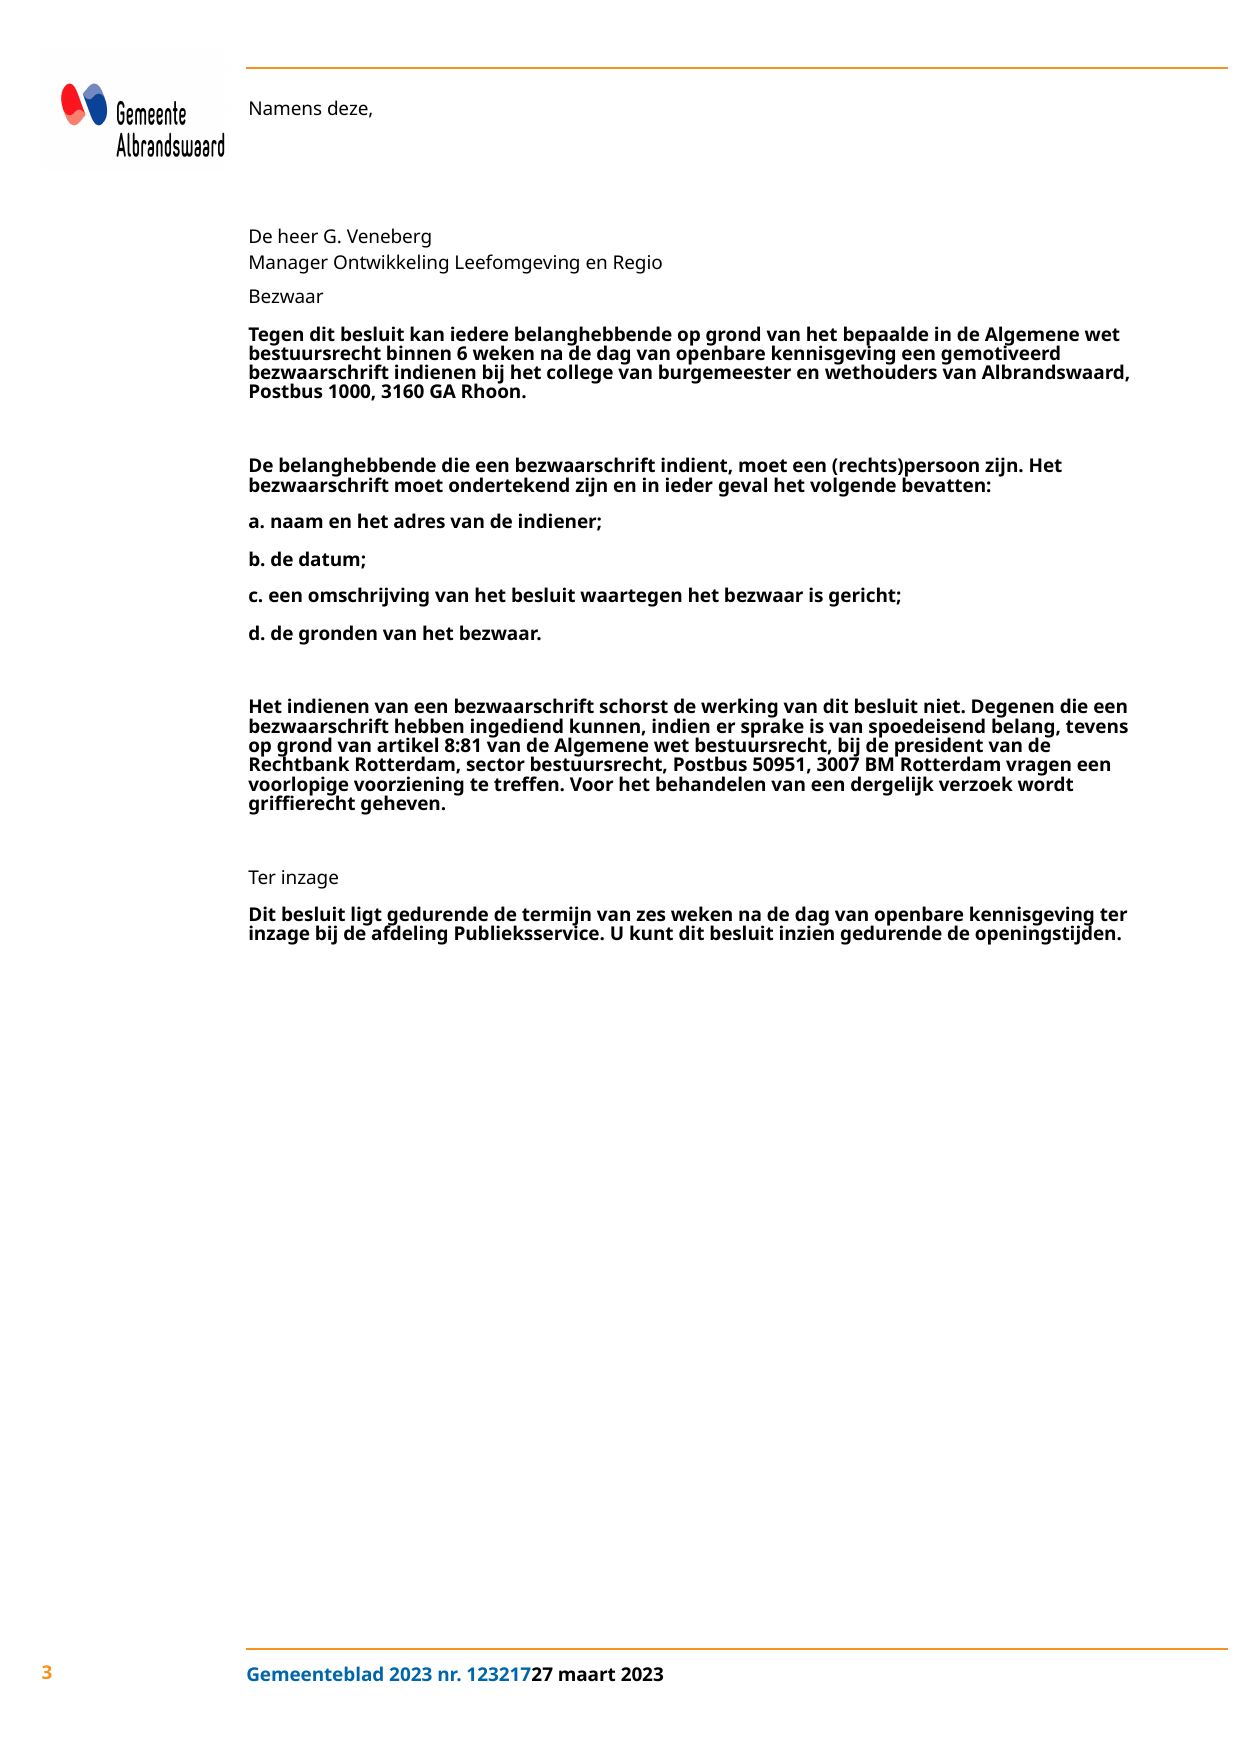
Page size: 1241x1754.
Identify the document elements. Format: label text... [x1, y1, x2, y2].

text d. de gronden van het bezwaar. [248, 624, 1152, 644]
text Namens deze, [248, 95, 1152, 121]
text Tegen dit besluit kan iedere belanghebbende op grond van het bepaalde in de Algemene wet bestuursrecht binnen 6 weken na de dag van openbare kennisgeving een gemotiveerd bezwaarschrift indienen bij het college van burgemeester en wethouders van Albrandswaard, Postbus 1000, 3160 GA Rhoon. [248, 326, 1152, 403]
text Ter inzage [248, 869, 1152, 888]
text Manager Ontwikkeling Leefomgeving en Regio [248, 249, 1152, 275]
text Het indienen van een bezwaarschrift schorst de werking van dit besluit niet. Degenen die een bezwaarschrift hebben ingediend kunnen, indien er sprake is van spoedeisend belang, tevens op grond van artikel 8:81 van de Algemene wet bestuursrecht, bij de president van de Rechtbank Rotterdam, sector bestuursrecht, Postbus 50951, 3007 BM Rotterdam vragen een voorlopige voorziening te treffen. Voor het behandelen van een dergelijk verzoek wordt griffierecht geheven. [248, 698, 1152, 814]
text b. de datum; [248, 551, 1152, 570]
text Bezwaar [248, 288, 1152, 308]
text De belanghebbende die een bezwaarschrift indient, moet een (rechts)persoon zijn. Het bezwaarschrift moet ondertekend zijn en in ieder geval het volgende bevatten: [248, 457, 1152, 496]
text Dit besluit ligt gedurende de termijn van zes weken na de dag van openbare kennisgeving ter inzage bij de afdeling Publieksservice. U kunt dit besluit inzien gedurende de openingstijden. [248, 906, 1152, 944]
text c. een omschrijving van het besluit waartegen het bezwaar is gericht; [248, 587, 1152, 607]
text De heer G. Veneberg [248, 223, 1152, 249]
text a. naam en het adres van de indiener; [248, 513, 1152, 533]
picture [41, 47, 231, 172]
